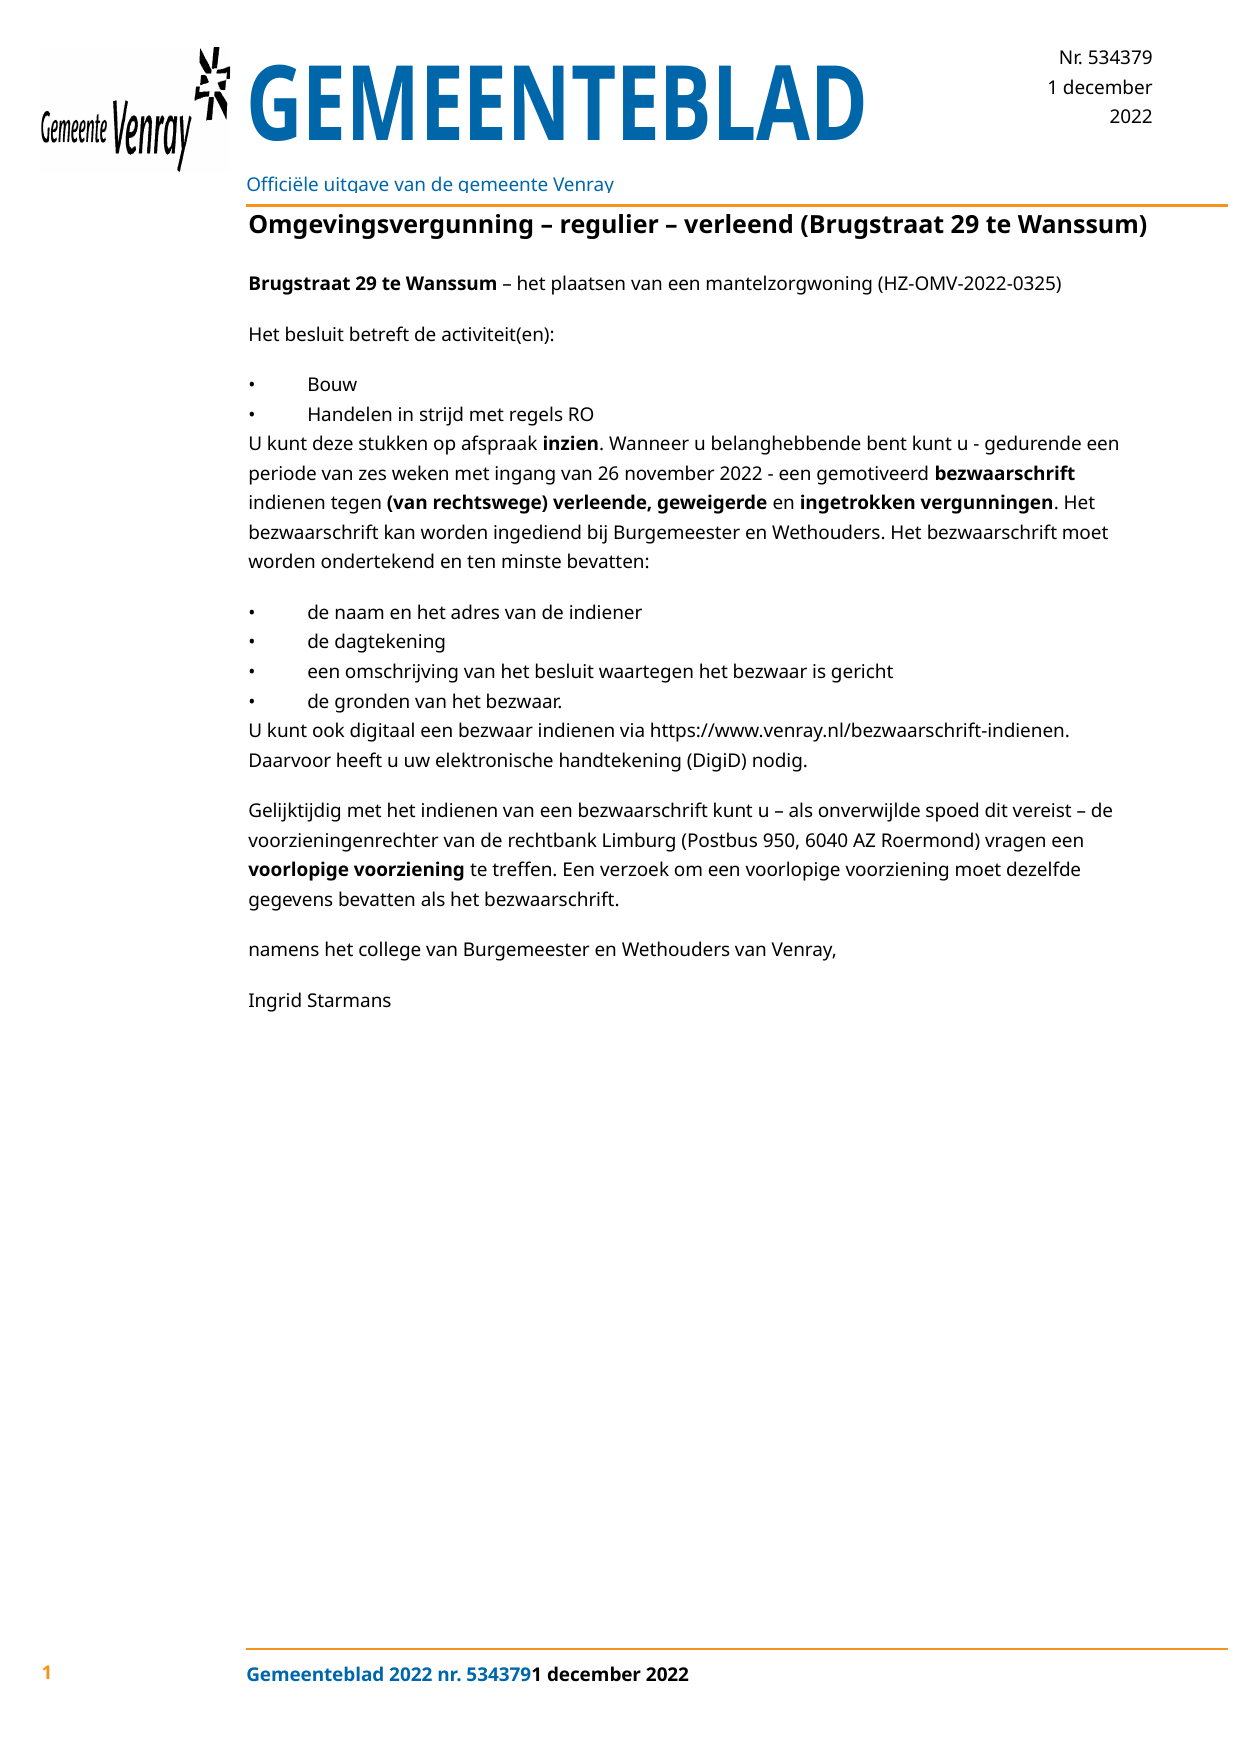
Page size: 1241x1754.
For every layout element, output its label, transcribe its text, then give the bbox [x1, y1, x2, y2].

text Gelijktijdig met het indienen van een bezwaarschrift kunt u – als onverwijlde spoed dit vereist – de voorzieningenrechter van de rechtbank Limburg (Postbus 950, 6040 AZ Roermond) vragen een voorlopige voorziening te treffen. Een verzoek om een voorlopige voorziening moet dezelfde gegevens bevatten als het bezwaarschrift. [248, 797, 1152, 912]
text U kunt deze stukken op afspraak inzien. Wanneer u belanghebbende bent kunt u - gedurende een periode van zes weken met ingang van 26 november 2022 - een gemotiveerd bezwaarschrift indienen tegen (van rechtswege) verleende, geweigerde en ingetrokken vergunningen. Het bezwaarschrift kan worden ingediend bij Burgemeester en Wethouders. Het bezwaarschrift moet worden ondertekend en ten minste bevatten: [248, 430, 1152, 574]
list de naam en het adres van de indiener [248, 599, 1152, 625]
list de gronden van het bezwaar. [248, 688, 1152, 713]
text Brugstraat 29 te Wanssum – het plaatsen van een mantelzorgwoning (HZ-OMV-2022-0325) [248, 270, 1152, 296]
text U kunt ook digitaal een bezwaar indienen via https://www.venray.nl/bezwaarschrift-indienen. Daarvoor heeft u uw elektronische handtekening (DigiD) nodig. [248, 717, 1152, 773]
list Handelen in strijd met regels RO [248, 401, 1152, 426]
picture [41, 47, 231, 172]
list Bouw [248, 371, 1152, 397]
text namens het college van Burgemeester en Wethouders van Venray, [248, 937, 1152, 962]
list een omschrijving van het besluit waartegen het bezwaar is gericht [248, 658, 1152, 684]
list de dagtekening [248, 629, 1152, 654]
text Omgevingsvergunning – regulier – verleend (Brugstraat 29 te Wanssum) [248, 207, 1152, 241]
text Het besluit betreft de activiteit(en): [248, 321, 1152, 346]
text Ingrid Starmans [248, 987, 1152, 1013]
